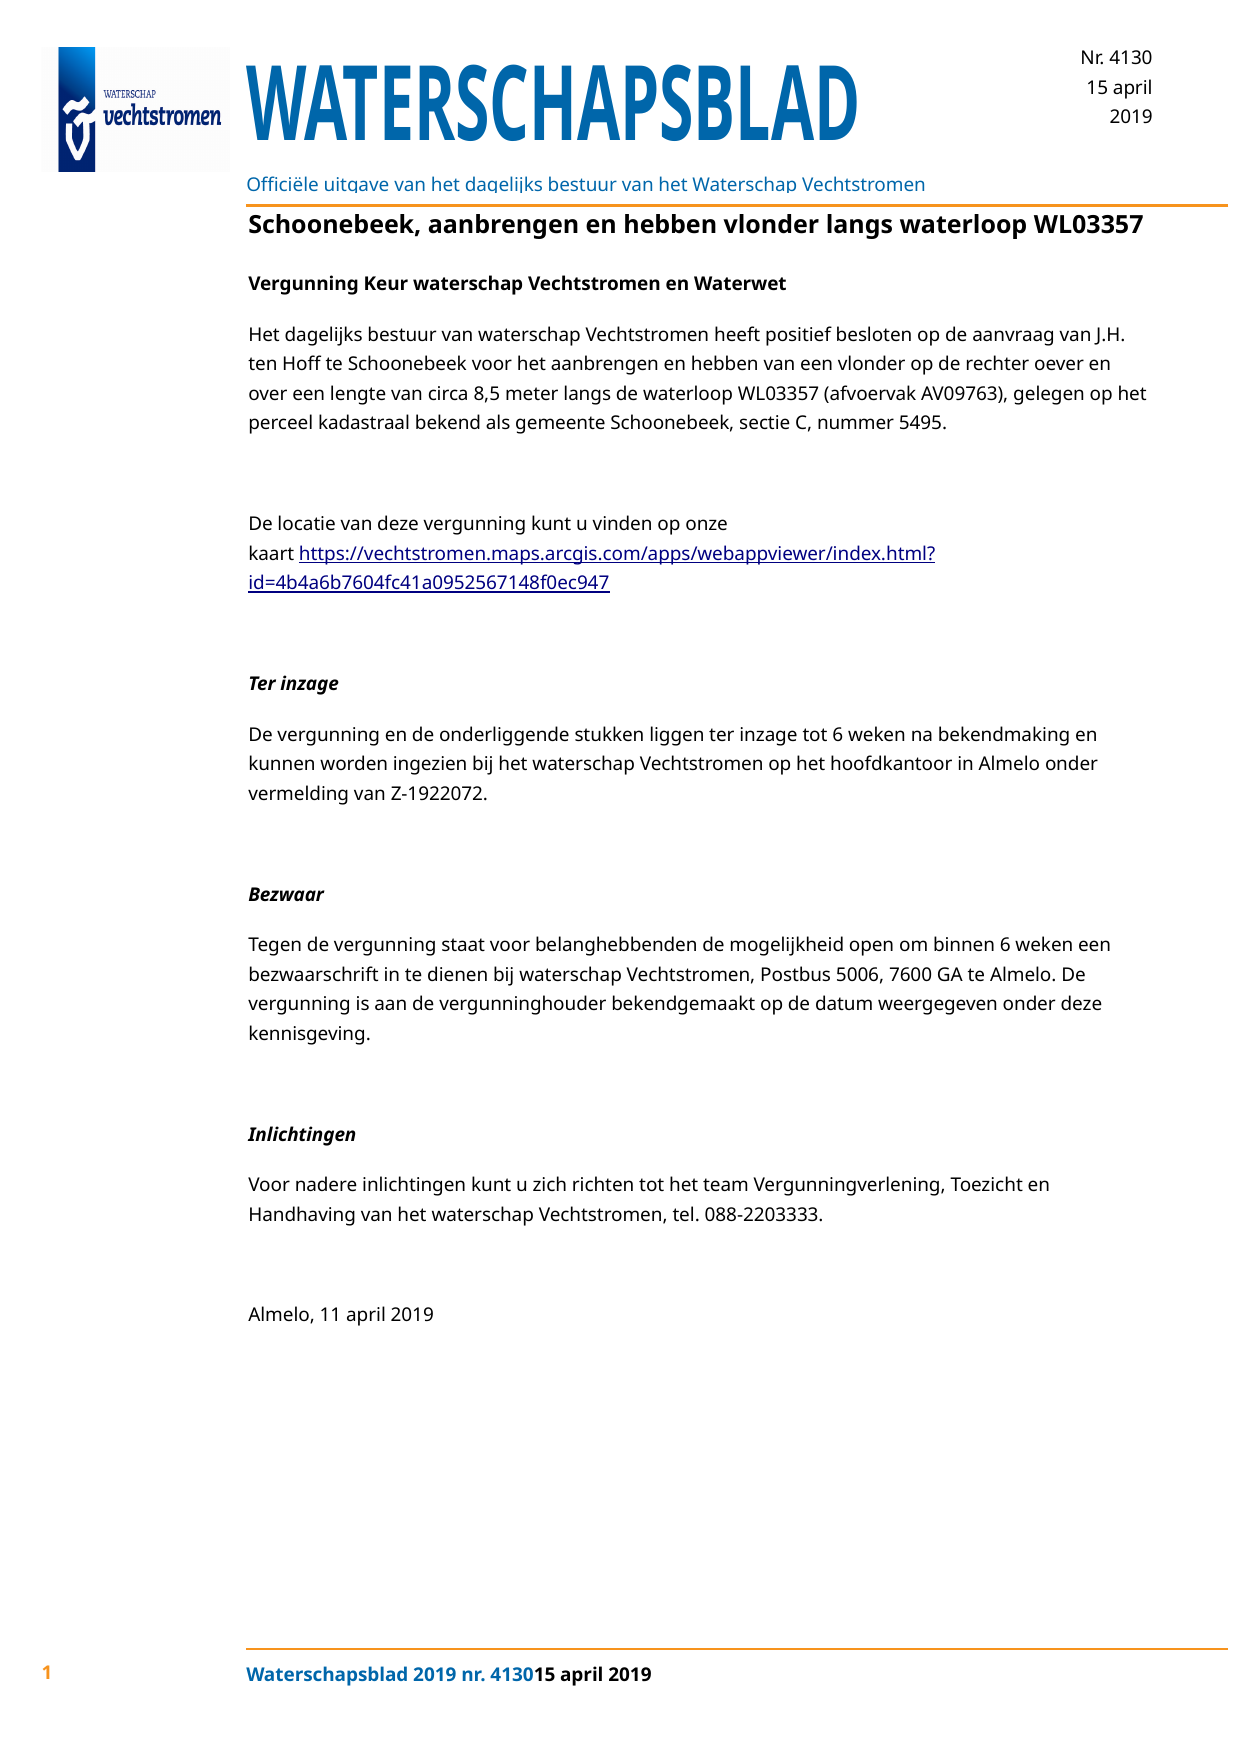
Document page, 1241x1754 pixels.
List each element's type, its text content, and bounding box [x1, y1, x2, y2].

text De vergunning en de onderliggende stukken liggen ter inzage tot 6 weken na bekendmaking en kunnen worden ingezien bij het waterschap Vechtstromen op het hoofdkantoor in Almelo onder vermelding van Z-1922072. [248, 721, 1152, 806]
text Inlichtingen [248, 1121, 1152, 1146]
text Voor nadere inlichtingen kunt u zich richten tot het team Vergunningverlening, Toezicht en Handhaving van het waterschap Vechtstromen, tel. 088-2203333. [248, 1171, 1152, 1226]
text Vergunning Keur waterschap Vechtstromen en Waterwet [248, 270, 1152, 296]
text Bezwaar [248, 881, 1152, 906]
picture [41, 47, 231, 172]
text Schoonebeek, aanbrengen en hebben vlonder langs waterloop WL03357 [248, 207, 1152, 241]
text De locatie van deze vergunning kunt u vinden op onze kaart https://vechtstromen.maps.arcgis.com/apps/webappviewer/index.html?id=4b4a6b7604fc41a0952567148f0ec947 [248, 510, 1152, 595]
text Ter inzage [248, 670, 1152, 696]
text Het dagelijks bestuur van waterschap Vechtstromen heeft positief besloten op de aanvraag van J.H. ten Hoff te Schoonebeek voor het aanbrengen en hebben van een vlonder op de rechter oever en over een lengte van circa 8,5 meter langs de waterloop WL03357 (afvoervak AV09763), gelegen op het perceel kadastraal bekend als gemeente Schoonebeek, sectie C, nummer 5495. [248, 321, 1152, 435]
text Tegen de vergunning staat voor belanghebbenden de mogelijkheid open om binnen 6 weken een bezwaarschrift in te dienen bij waterschap Vechtstromen, Postbus 5006, 7600 GA te Almelo. De vergunning is aan de vergunninghouder bekendgemaakt op de datum weergegeven onder deze kennisgeving. [248, 931, 1152, 1046]
text Almelo, 11 april 2019 [248, 1302, 1152, 1327]
